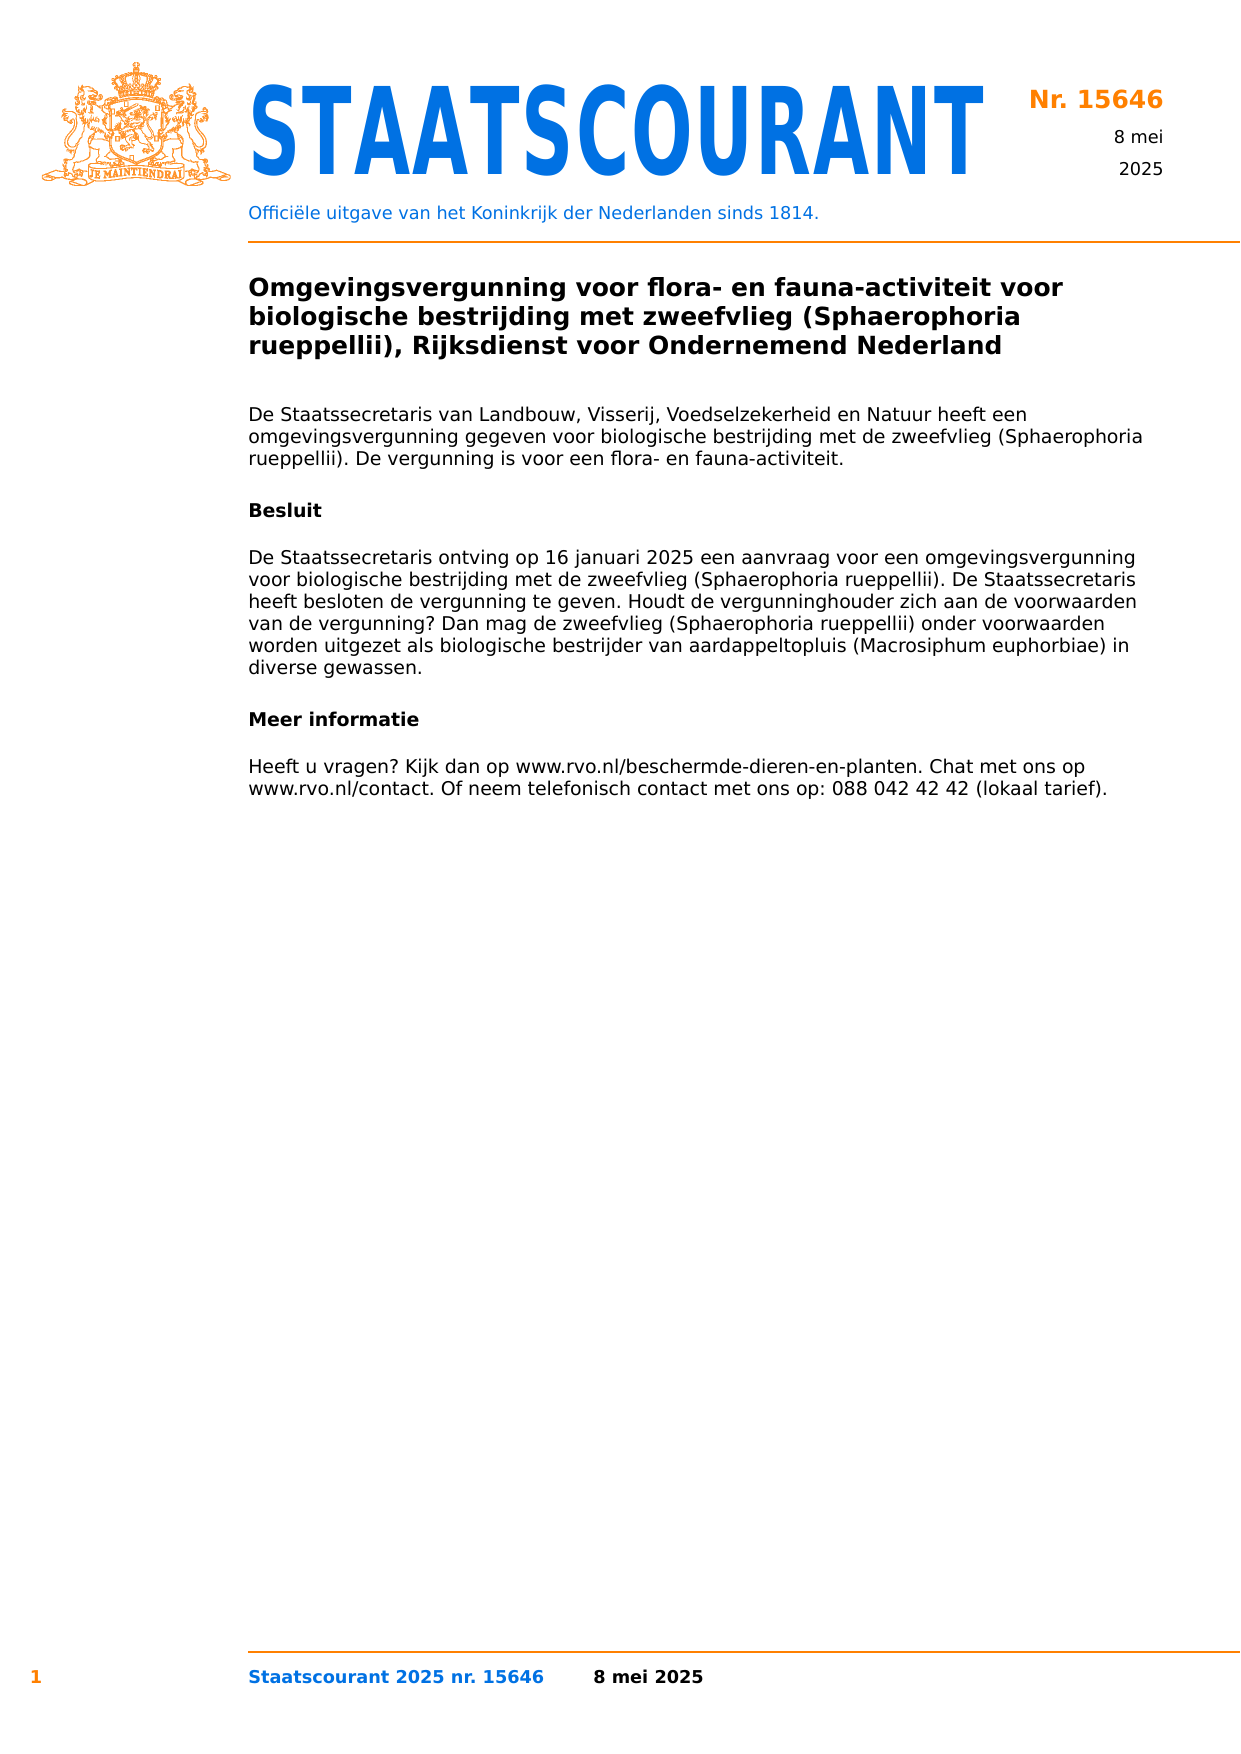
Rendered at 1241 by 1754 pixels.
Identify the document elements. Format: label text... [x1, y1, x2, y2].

table_cell Officiële uitgave van het Koninkrijk der Nederlanden sinds 1814. [248, 203, 1240, 241]
subtitle Meer informatie [248, 709, 1163, 731]
picture [41, 62, 231, 186]
subtitle Besluit [248, 500, 1163, 522]
table_cell 8 mei [998, 121, 1240, 153]
table_header [25, 62, 248, 241]
table_header Nr. 15646 [998, 62, 1240, 121]
text De Staatssecretaris van Landbouw, Visserij, Voedselzekerheid en Natuur heeft een omgevingsvergunning gegeven voor biologische bestrijding met de zweefvlieg (Sphaerophoria rueppellii). De vergunning is voor een flora- en fauna-activiteit. [248, 404, 1163, 470]
text De Staatssecretaris ontving op 16 januari 2025 een aanvraag voor een omgevingsvergunning voor biologische bestrijding met de zweefvlieg (Sphaerophoria rueppellii). De Staatssecretaris heeft besloten de vergunning te geven. Houdt de vergunninghouder zich aan de voorwaarden van de vergunning? Dan mag de zweefvlieg (Sphaerophoria rueppellii) onder voorwaarden worden uitgezet als biologische bestrijder van aardappeltopluis (Macrosiphum euphorbiae) in diverse gewassen. [248, 547, 1163, 679]
text Heeft u vragen? Kijk dan op www.rvo.nl/beschermde-dieren-en-planten. Chat met ons op www.rvo.nl/contact. Of neem telefonisch contact met ons op: 088 042 42 42 (lokaal tarief). [248, 756, 1163, 800]
table_cell 2025 [998, 153, 1240, 203]
table_header STAATSCOURANT [248, 62, 998, 203]
subtitle Omgevingsvergunning voor flora- en fauna-activiteit voor biologische bestrijding met zweefvlieg (Sphaerophoria rueppellii), Rijksdienst voor Ondernemend Nederland [248, 273, 1163, 361]
